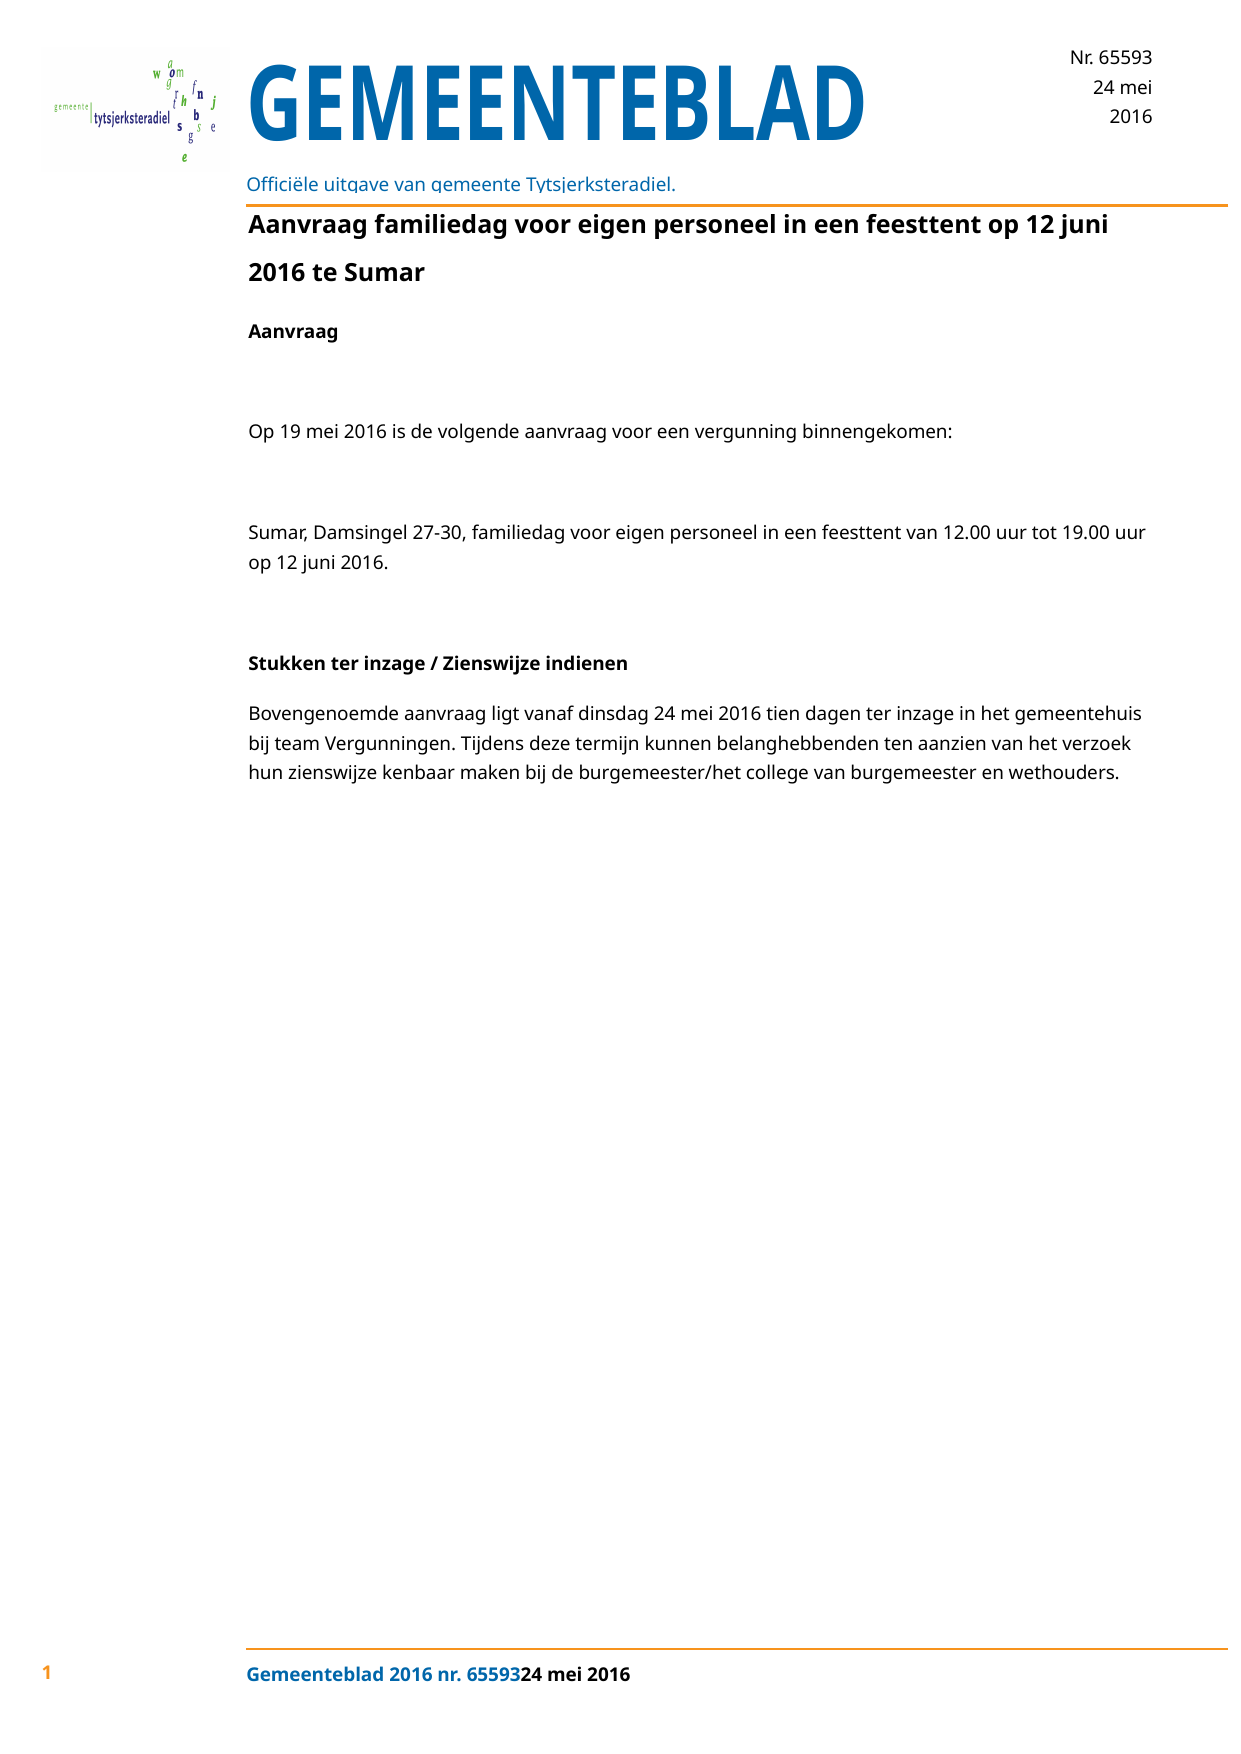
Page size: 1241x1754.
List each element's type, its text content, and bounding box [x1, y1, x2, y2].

text Stukken ter inzage / Zienswijze indienen [248, 650, 1152, 676]
text Bovengenoemde aanvraag ligt vanaf dinsdag 24 mei 2016 tien dagen ter inzage in het gemeentehuis bij team Vergunningen. Tijdens deze termijn kunnen belanghebbenden ten aanzien van het verzoek hun zienswijze kenbaar maken bij de burge­meester/het college van burgemeester en wethouders. [248, 700, 1152, 785]
text Op 19 mei 2016 is de volgende aanvraag voor een vergunning binnengekomen: [248, 419, 1152, 444]
text Aanvraag familiedag voor eigen personeel in een feesttent op 12 juni 2016 te Sumar [248, 207, 1152, 288]
text Aanvraag [248, 318, 1152, 344]
text Sumar, Damsingel 27-30, familiedag voor eigen personeel in een feesttent van 12.00 uur tot 19.00 uur op 12 juni 2016. [248, 519, 1152, 575]
picture [41, 47, 231, 172]
